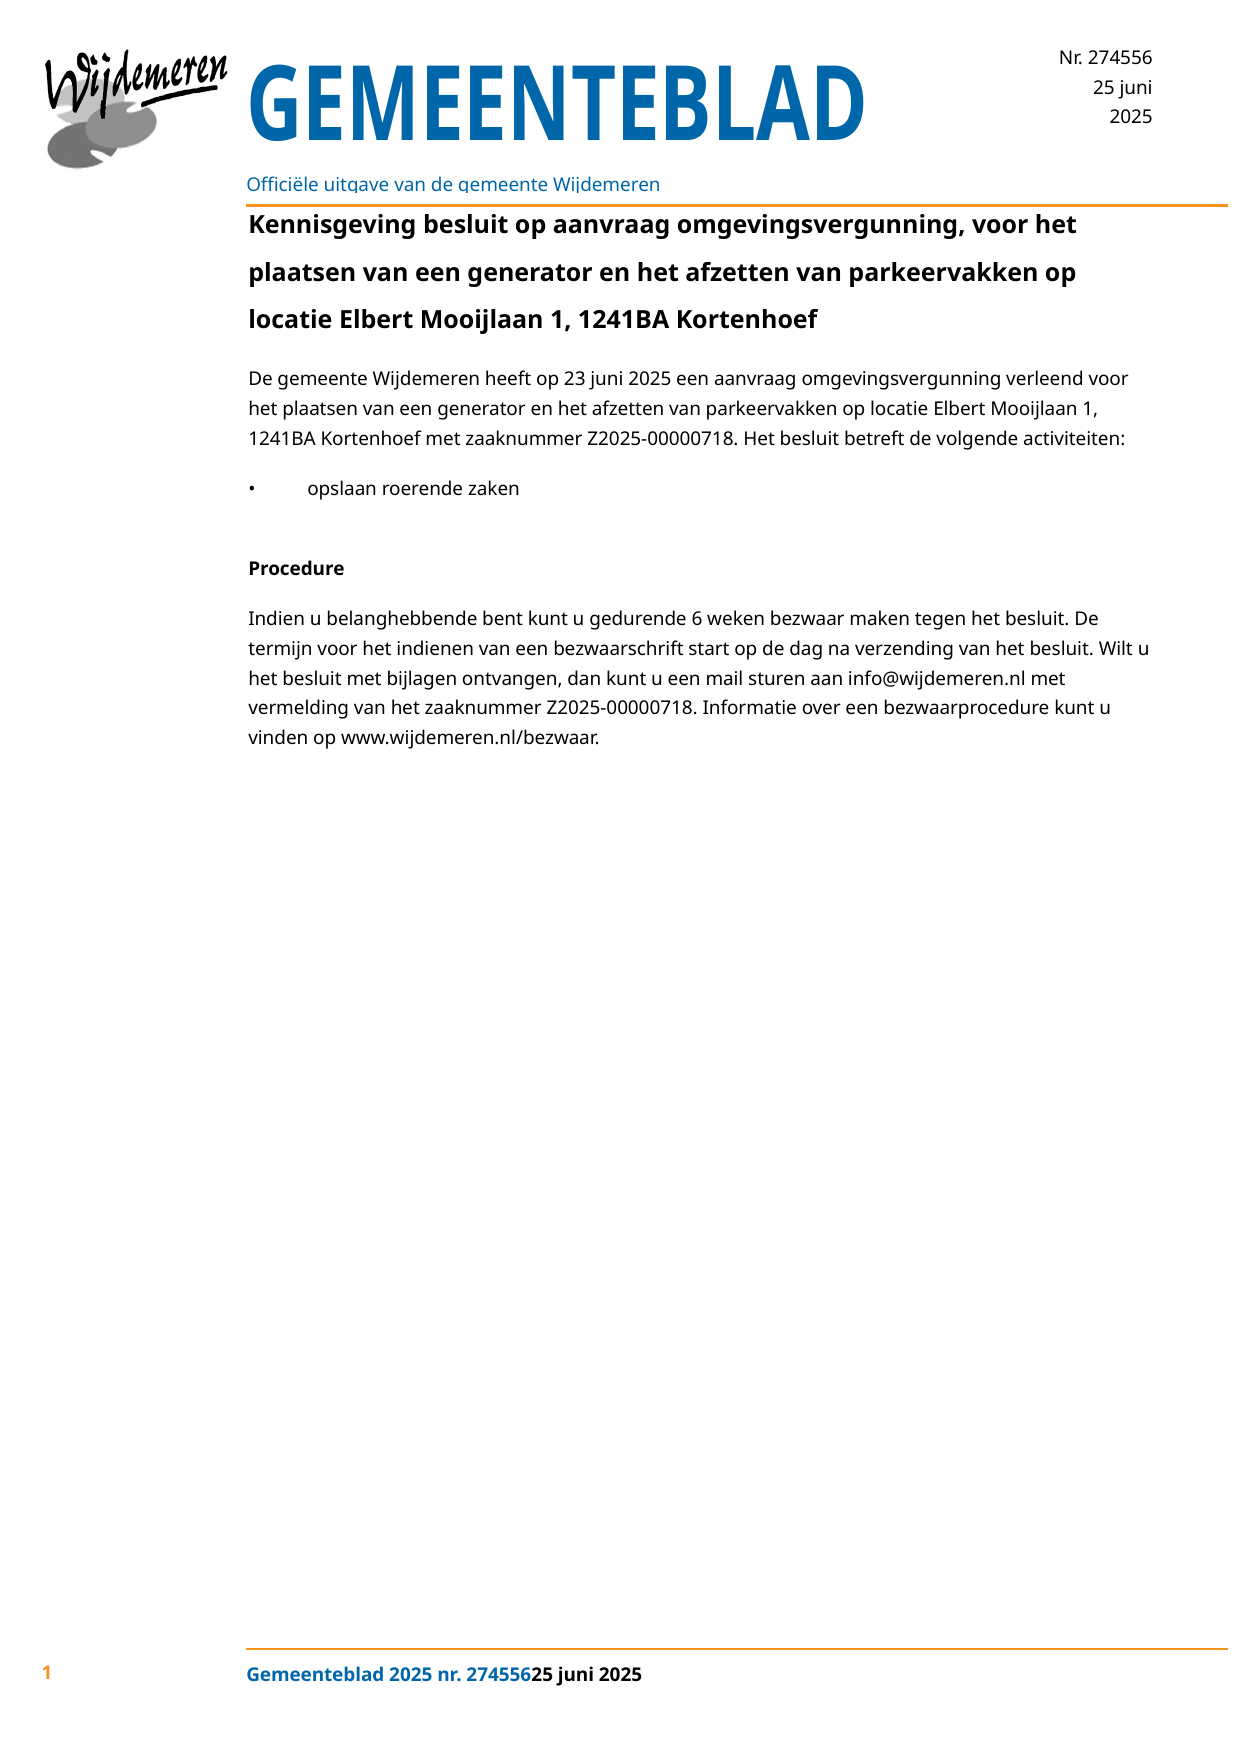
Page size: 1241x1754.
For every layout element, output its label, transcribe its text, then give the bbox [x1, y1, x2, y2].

text De gemeente Wijdemeren heeft op 23 juni 2025 een aanvraag omgevingsvergunning verleend voor het plaatsen van een generator en het afzetten van parkeervakken op locatie Elbert Mooijlaan 1, 1241BA Kortenhoef met zaaknummer Z2025-00000718. Het besluit betreft de volgende activiteiten: [248, 366, 1152, 450]
text Indien u belanghebbende bent kunt u gedurende 6 weken bezwaar maken tegen het besluit. De termijn voor het indienen van een bezwaarschrift start op de dag na verzending van het besluit. Wilt u het besluit met bijlagen ontvangen, dan kunt u een mail sturen aan info@wijdemeren.nl met vermelding van het zaaknummer Z2025-00000718. Informatie over een bezwaarprocedure kunt u vinden op www.wijdemeren.nl/bezwaar. [248, 606, 1152, 749]
text Kennisgeving besluit op aanvraag omgevingsvergunning, voor het plaatsen van een generator en het afzetten van parkeervakken op locatie Elbert Mooijlaan 1, 1241BA Kortenhoef [248, 207, 1152, 336]
picture [41, 47, 231, 172]
text Procedure [248, 555, 1152, 581]
list opslaan roerende zaken [248, 475, 1152, 501]
